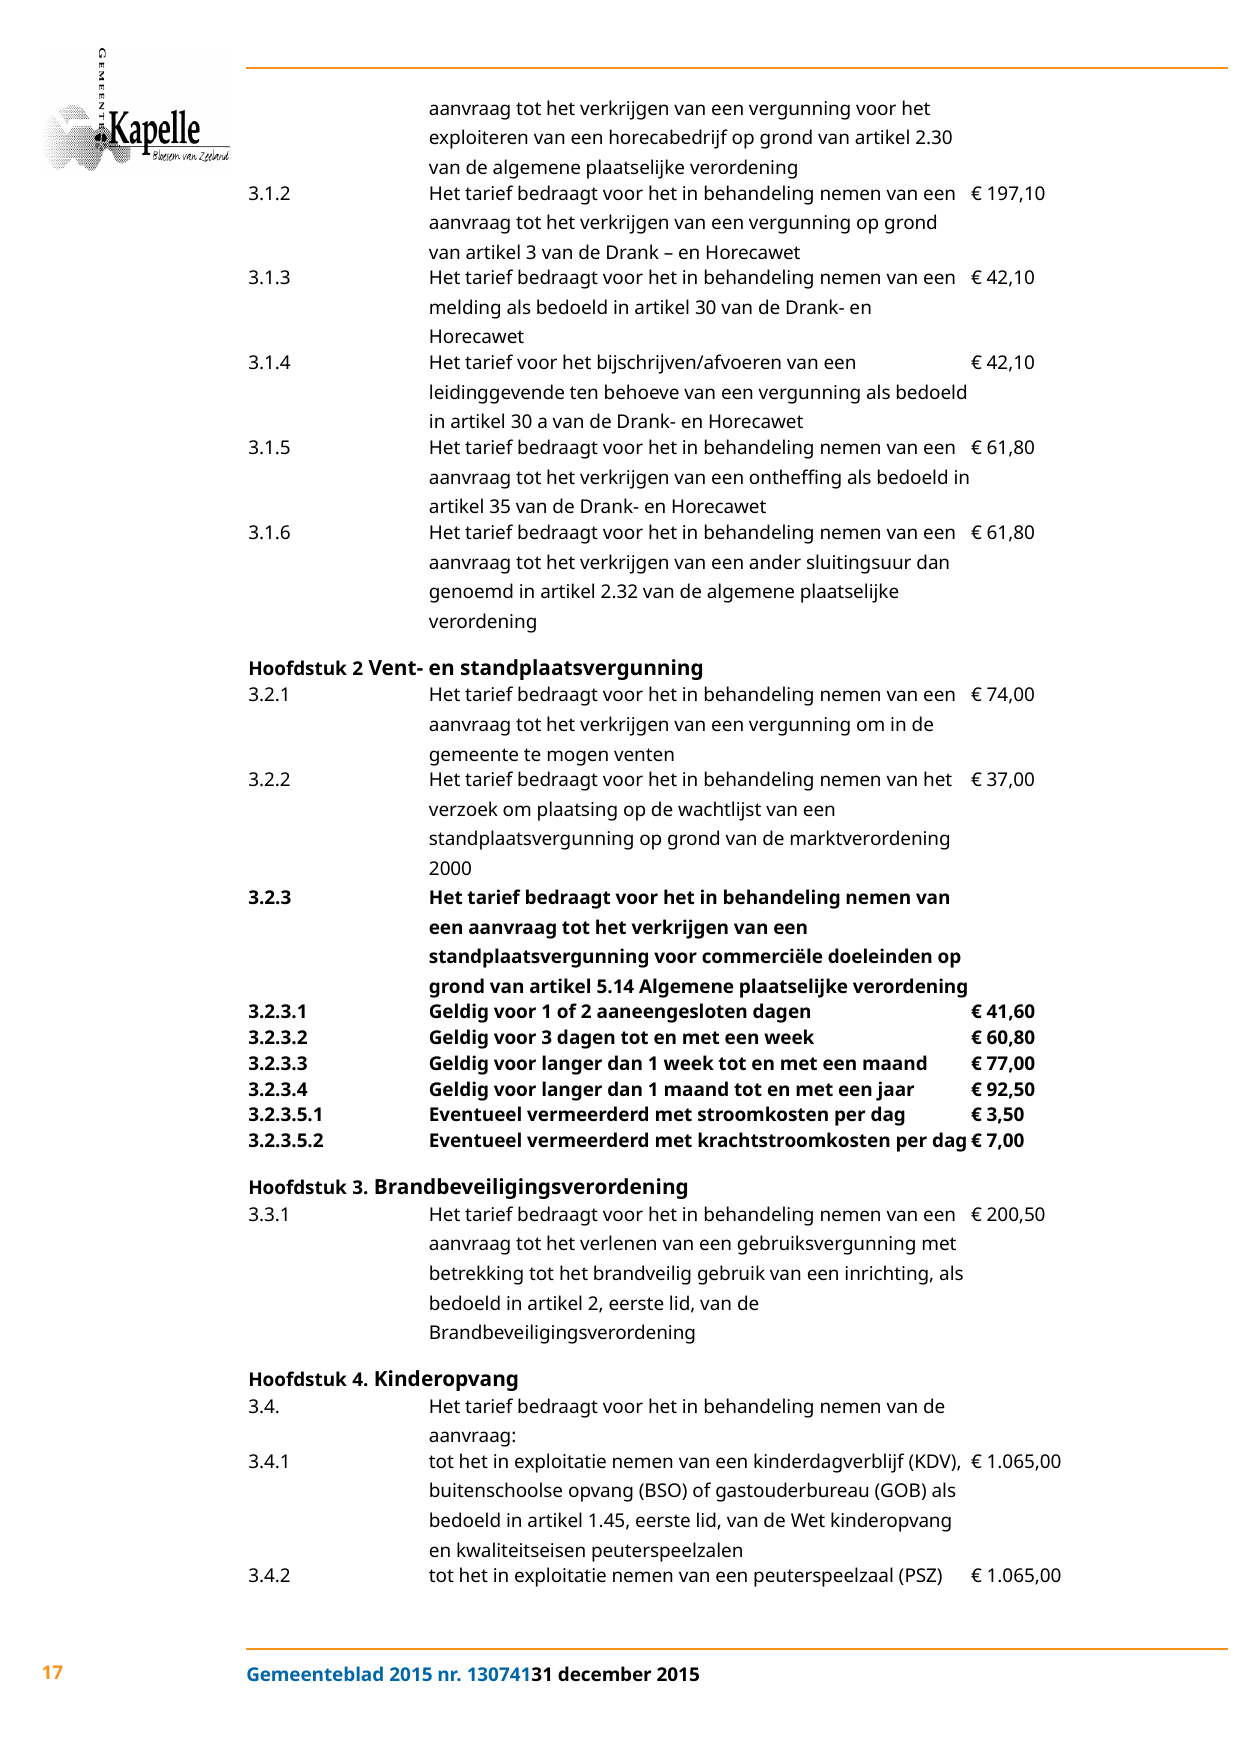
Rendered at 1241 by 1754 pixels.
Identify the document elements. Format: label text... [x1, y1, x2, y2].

table_cell Geldig voor 1 of 2 aaneengesloten dagen [429, 999, 971, 1024]
table_cell € 77,00 [971, 1050, 1152, 1076]
table_cell € 60,80 [971, 1025, 1152, 1050]
table_cell Geldig voor langer dan 1 maand tot en met een jaar [429, 1076, 971, 1102]
table_cell 3.1.5 [248, 434, 429, 519]
table_cell Het tarief bedraagt voor het in behandeling nemen van een melding als bedoeld in artikel 30 van de Drank- en Horecawet [429, 265, 971, 349]
table_cell € 61,80 [971, 434, 1152, 519]
table_cell € 1.065,00 [971, 1563, 1152, 1588]
table_header 3.3.1 [248, 1201, 429, 1345]
table_header 3.2.1 [248, 682, 429, 766]
table_header 3.2.3 [248, 884, 429, 999]
table_cell 3.2.3.2 [248, 1025, 429, 1050]
table_cell Het tarief bedraagt voor het in behandeling nemen van een aanvraag tot het verkrijgen van een vergunning op grond van artikel 3 van de Drank – en Horecawet [429, 180, 971, 264]
table_cell tot het in exploitatie nemen van een kinderdagverblijf (KDV), buitenschoolse opvang (BSO) of gastouderbureau (GOB) als bedoeld in artikel 1.45, eerste lid, van de Wet kinderopvang en kwaliteitseisen peuterspeelzalen [429, 1448, 971, 1563]
table_header [971, 1393, 1152, 1448]
table_cell € 3,50 [971, 1102, 1152, 1127]
table_cell 3.2.3.3 [248, 1050, 429, 1076]
table_header € 74,00 [971, 682, 1152, 766]
text Hoofdstuk 2 Vent- en standplaatsvergunning [248, 653, 1152, 681]
table_header aanvraag tot het verkrijgen van een vergunning voor het exploiteren van een horecabedrijf op grond van artikel 2.30 van de algemene plaatselijke verordening [429, 95, 971, 180]
table_cell 3.1.2 [248, 180, 429, 264]
table_header [248, 95, 429, 180]
picture [41, 47, 231, 172]
table_header 3.4. [248, 1393, 429, 1448]
text Hoofdstuk 4. Kinderopvang [248, 1364, 1152, 1393]
table_cell Het tarief bedraagt voor het in behandeling nemen van een aanvraag tot het verkrijgen van een ontheffing als bedoeld in artikel 35 van de Drank- en Horecawet [429, 434, 971, 519]
table_cell tot het in exploitatie nemen van een peuterspeelzaal (PSZ) [429, 1563, 971, 1588]
table_cell € 197,10 [971, 180, 1152, 264]
table_cell 3.4.1 [248, 1448, 429, 1563]
table_cell 3.2.2 [248, 766, 429, 881]
table_cell Geldig voor langer dan 1 week tot en met een maand [429, 1050, 971, 1076]
table_cell 3.1.6 [248, 519, 429, 634]
table_cell € 92,50 [971, 1076, 1152, 1102]
table_cell Het tarief bedraagt voor het in behandeling nemen van een aanvraag tot het verkrijgen van een ander sluitingsuur dan genoemd in artikel 2.32 van de algemene plaatselijke verordening [429, 519, 971, 634]
table_header Het tarief bedraagt voor het in behandeling nemen van de aanvraag: [429, 1393, 971, 1448]
table_cell 3.4.2 [248, 1563, 429, 1588]
table_cell € 42,10 [971, 350, 1152, 434]
table_cell 3.2.3.1 [248, 999, 429, 1024]
table_cell € 1.065,00 [971, 1448, 1152, 1563]
text Hoofdstuk 3. Brandbeveiligingsverordening [248, 1172, 1152, 1201]
table_header Het tarief bedraagt voor het in behandeling nemen van een aanvraag tot het verlenen van een gebruiksvergunning met betrekking tot het brandveilig gebruik van een inrichting, als bedoeld in artikel 2, eerste lid, van de Brandbeveiligingsverordening [429, 1201, 971, 1345]
table_header € 200,50 [971, 1201, 1152, 1345]
table_cell 3.1.3 [248, 265, 429, 349]
table_cell 3.2.3.5.1 [248, 1102, 429, 1127]
table_header Het tarief bedraagt voor het in behandeling nemen van een aanvraag tot het verkrijgen van een vergunning om in de gemeente te mogen venten [429, 682, 971, 766]
table_cell € 37,00 [971, 766, 1152, 881]
table_cell Eventueel vermeerderd met krachtstroomkosten per dag [429, 1128, 971, 1153]
table_cell € 42,10 [971, 265, 1152, 349]
table_header [971, 884, 1152, 999]
table_cell 3.2.3.5.2 [248, 1128, 429, 1153]
table_cell Het tarief voor het bijschrijven/afvoeren van een leidinggevende ten behoeve van een vergunning als bedoeld in artikel 30 a van de Drank- en Horecawet [429, 350, 971, 434]
table_cell € 41,60 [971, 999, 1152, 1024]
table_cell € 7,00 [971, 1128, 1152, 1153]
table_cell € 61,80 [971, 519, 1152, 634]
table_cell 3.2.3.4 [248, 1076, 429, 1102]
table_cell 3.1.4 [248, 350, 429, 434]
table_cell Het tarief bedraagt voor het in behandeling nemen van het verzoek om plaatsing op de wachtlijst van een standplaatsvergunning op grond van de marktverordening 2000 [429, 766, 971, 881]
table_header Het tarief bedraagt voor het in behandeling nemen van een aanvraag tot het verkrijgen van een standplaatsvergunning voor commerciële doeleinden op grond van artikel 5.14 Algemene plaatselijke verordening [429, 884, 971, 999]
table_cell Eventueel vermeerderd met stroomkosten per dag [429, 1102, 971, 1127]
table_cell Geldig voor 3 dagen tot en met een week [429, 1025, 971, 1050]
table_header [971, 95, 1152, 180]
